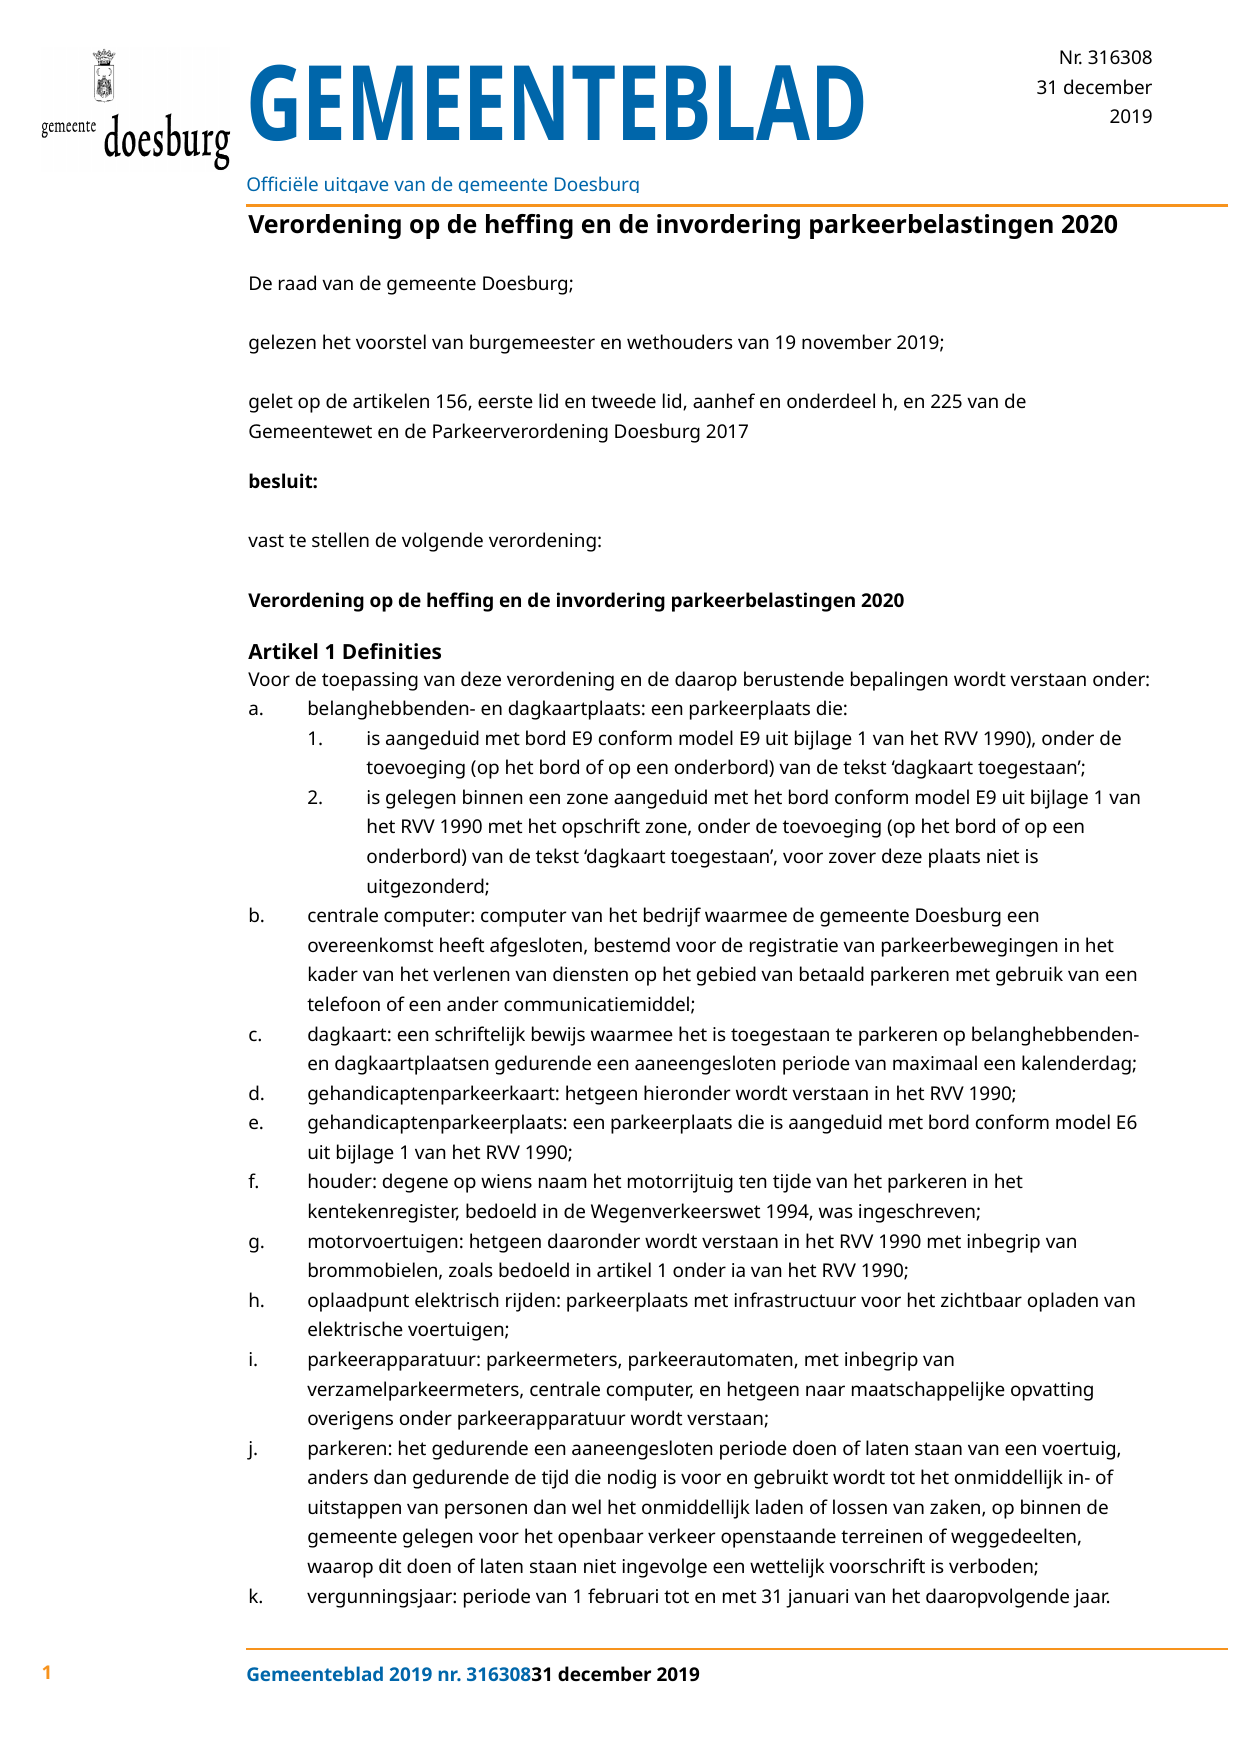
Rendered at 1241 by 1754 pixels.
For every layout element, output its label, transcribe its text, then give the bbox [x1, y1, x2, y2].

text gelezen het voorstel van burgemeester en wethouders van 19 november 2019; [248, 329, 1152, 355]
list centrale computer: computer van het bedrijf waarmee de gemeente Doesburg een overeenkomst heeft afgesloten, bestemd voor de registratie van parkeerbewegingen in het kader van het verlenen van diensten op het gebied van betaald parkeren met gebruik van een telefoon of een ander communicatiemiddel; [248, 902, 1152, 1017]
text Verordening op de heffing en de invordering parkeerbelastingen 2020 [248, 207, 1152, 241]
list oplaadpunt elektrisch rijden: parkeerplaats met infrastructuur voor het zichtbaar opladen van elektrische voertuigen; [248, 1287, 1152, 1342]
list gehandicaptenparkeerkaart: hetgeen hieronder wordt verstaan in het RVV 1990; [248, 1080, 1152, 1106]
list gehandicaptenparkeerplaats: een parkeerplaats die is aangeduid met bord conform model E6 uit bijlage 1 van het RVV 1990; [248, 1109, 1152, 1165]
text vast te stellen de volgende verordening: [248, 528, 1152, 553]
text Voor de toepassing van deze verordening en de daarop berustende bepalingen wordt verstaan onder: [248, 666, 1152, 691]
list vergunningsjaar: periode van 1 februari tot en met 31 januari van het daaropvolgende jaar. [248, 1583, 1152, 1608]
text De raad van de gemeente Doesburg; [248, 270, 1152, 296]
text Artikel 1 Definities [248, 637, 1152, 666]
list dagkaart: een schriftelijk bewijs waarmee het is toegestaan te parkeren op belanghebbenden- en dagkaartplaatsen gedurende een aaneengesloten periode van maximaal een kalenderdag; [248, 1021, 1152, 1076]
list is gelegen binnen een zone aangeduid met het bord conform model E9 uit bijlage 1 van het RVV 1990 met het opschrift zone, onder de toevoeging (op het bord of op een onderbord) van de tekst ‘dagkaart toegestaan’, voor zover deze plaats niet is uitgezonderd; [307, 784, 1152, 898]
text gelet op de artikelen 156, eerste lid en tweede lid, aanhef en onderdeel h, en 225 van de Gemeentewet en de Parkeerverordening Doesburg 2017 [248, 389, 1152, 444]
list parkeren: het gedurende een aaneengesloten periode doen of laten staan van een voertuig, anders dan gedurende de tijd die nodig is voor en gebruikt wordt tot het onmiddellijk in- of uitstappen van personen dan wel het onmiddellijk laden of lossen van zaken, op binnen de gemeente gelegen voor het openbaar verkeer openstaande terreinen of weggedeelten, waarop dit doen of laten staan niet ingevolge een wettelijk voorschrift is verboden; [248, 1435, 1152, 1579]
picture [41, 47, 231, 172]
text Verordening op de heffing en de invordering parkeerbelastingen 2020 [248, 587, 1152, 613]
list houder: degene op wiens naam het motorrijtuig ten tijde van het parkeren in het kentekenregister, bedoeld in de Wegenverkeerswet 1994, was ingeschreven; [248, 1169, 1152, 1224]
list belanghebbenden- en dagkaartplaats: een parkeerplaats die: [248, 695, 1152, 721]
text besluit: [248, 468, 1152, 494]
list is aangeduid met bord E9 conform model E9 uit bijlage 1 van het RVV 1990), onder de toevoeging (op het bord of op een onderbord) van de tekst ‘dagkaart toegestaan’; [307, 725, 1152, 780]
list motorvoertuigen: hetgeen daaronder wordt verstaan in het RVV 1990 met inbegrip van brommobielen, zoals bedoeld in artikel 1 onder ia van het RVV 1990; [248, 1228, 1152, 1283]
list parkeerapparatuur: parkeermeters, parkeerautomaten, met inbegrip van verzamelparkeermeters, centrale computer, en hetgeen naar maatschappelijke opvatting overigens onder parkeerapparatuur wordt verstaan; [248, 1346, 1152, 1431]
